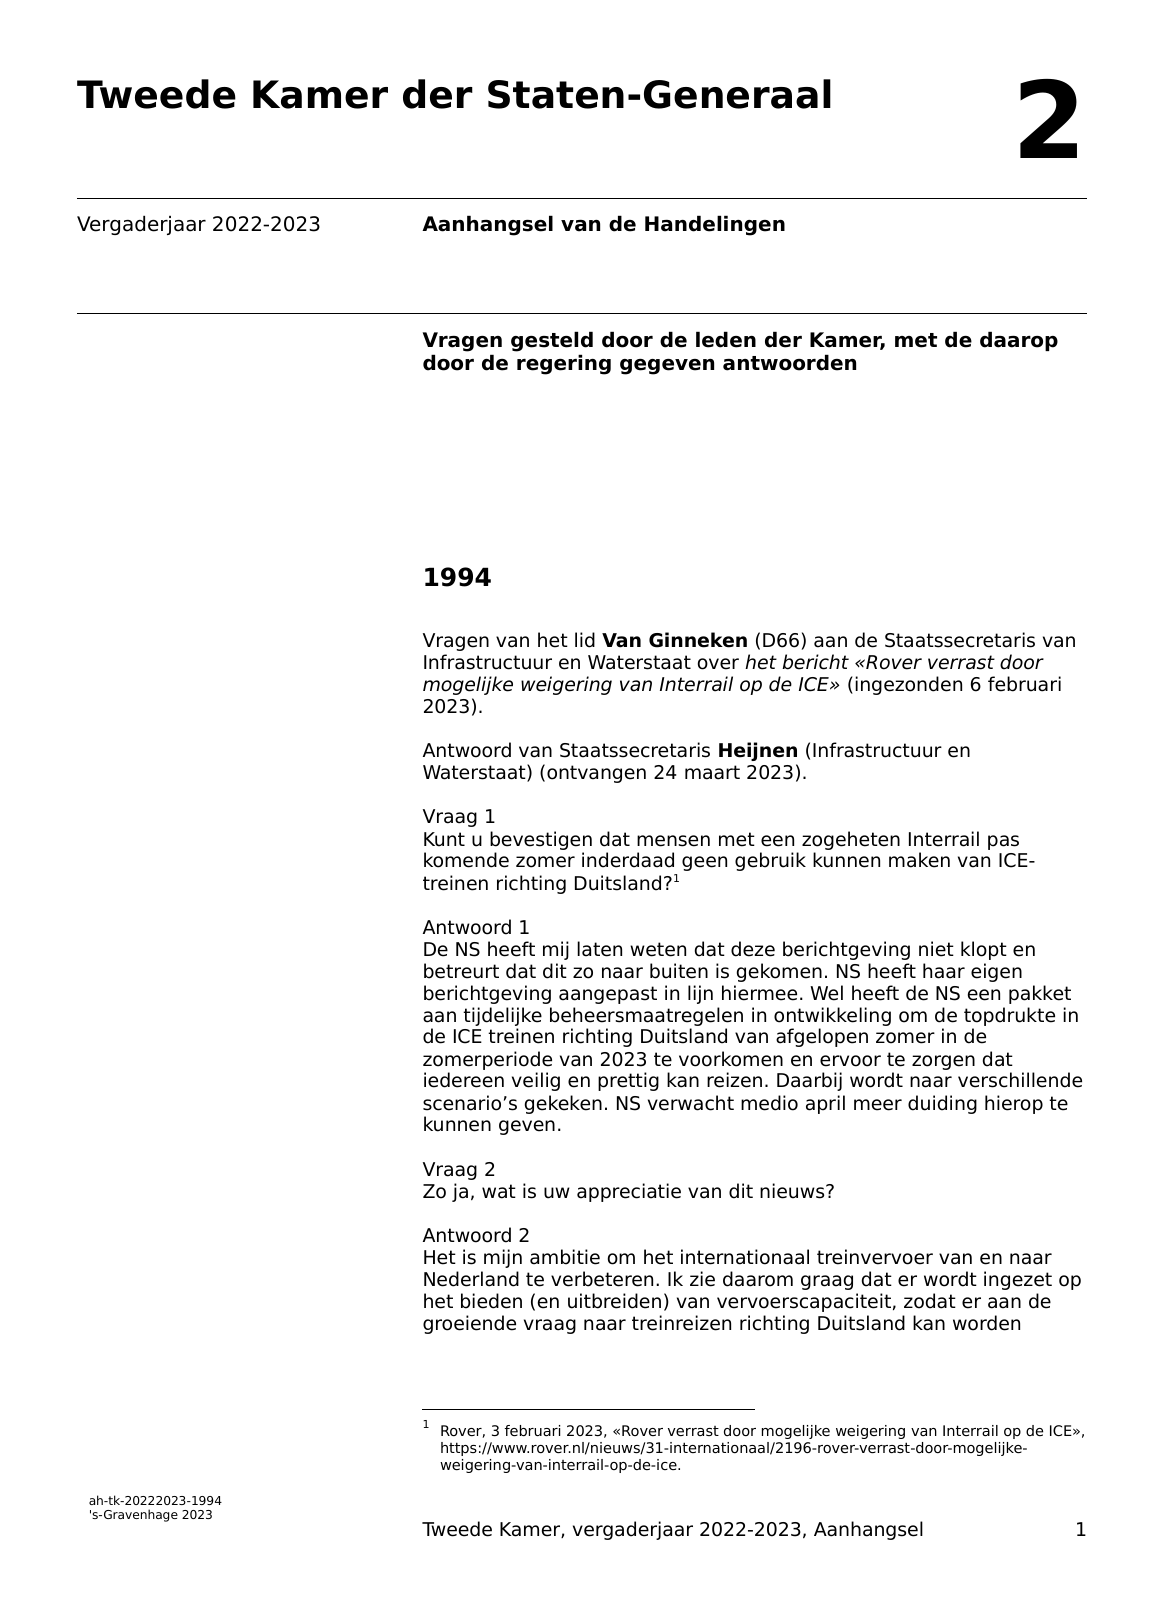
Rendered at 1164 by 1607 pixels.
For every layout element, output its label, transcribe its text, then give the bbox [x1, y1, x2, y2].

table_header 2 [886, 59, 1087, 198]
text Rover, 3 februari 2023, «Rover verrast door mogelijke weigering van Interrail op de ICE», https://www.rover.nl/nieuws/31-internationaal/2196-rover-verrast-door-mogelijke-weigering-van-interrail-op-de-ice. [422, 1418, 1087, 1474]
table_cell Aanhangsel van de Handelingen [422, 199, 1087, 313]
text Vraag 2 [422, 1158, 1087, 1181]
table_cell Vragen gesteld door de leden der Kamer, met de daarop door de regering gegeven antwoorden [422, 314, 1087, 375]
text De NS heeft mij laten weten dat deze berichtgeving niet klopt en betreurt dat dit zo naar buiten is gekomen. NS heeft haar eigen berichtgeving aangepast in lijn hiermee. Wel heeft de NS een pakket aan tijdelijke beheersmaatregelen in ontwikkeling om de topdrukte in de ICE treinen richting Duitsland van afgelopen zomer in de zomerperiode van 2023 te voorkomen en ervoor te zorgen dat iedereen veilig en prettig kan reizen. Daarbij wordt naar verschillende scenario’s gekeken. NS verwacht medio april meer duiding hierop te kunnen geven. [422, 938, 1087, 1136]
text 's-Gravenhage 2023 [88, 1508, 323, 1522]
text Vragen van het lid Van Ginneken (D66) aan de Staatssecretaris van Infrastructuur en Waterstaat over het bericht «Rover verrast door mogelijke weigering van Interrail op de ICE» (ingezonden 6 februari 2023). [422, 630, 1087, 718]
table_cell [77, 314, 422, 375]
text 1994 [422, 563, 1087, 592]
text Antwoord 2 [422, 1225, 1087, 1247]
text Antwoord 1 [422, 917, 1087, 938]
text Kunt u bevestigen dat mensen met een zogeheten Interrail pas komende zomer inderdaad geen gebruik kunnen maken van ICE-treinen richting Duitsland? [422, 828, 1087, 894]
table_header Tweede Kamer der Staten-Generaal [77, 59, 886, 198]
text Antwoord van Staatssecretaris Heijnen (Infrastructuur en Waterstaat) (ontvangen 24 maart 2023). [422, 740, 1087, 784]
text Zo ja, wat is uw appreciatie van dit nieuws? [422, 1181, 1087, 1202]
text Het is mijn ambitie om het internationaal treinvervoer van en naar Nederland te verbeteren. Ik zie daarom graag dat er wordt ingezet op het bieden (en uitbreiden) van vervoerscapaciteit, zodat er aan de groeiende vraag naar treinreizen richting Duitsland kan worden [422, 1247, 1087, 1334]
table_cell Vergaderjaar 2022-2023 [77, 199, 422, 313]
text ah-tk-20222023-1994 [88, 1494, 323, 1508]
text Vraag 1 [422, 806, 1087, 828]
